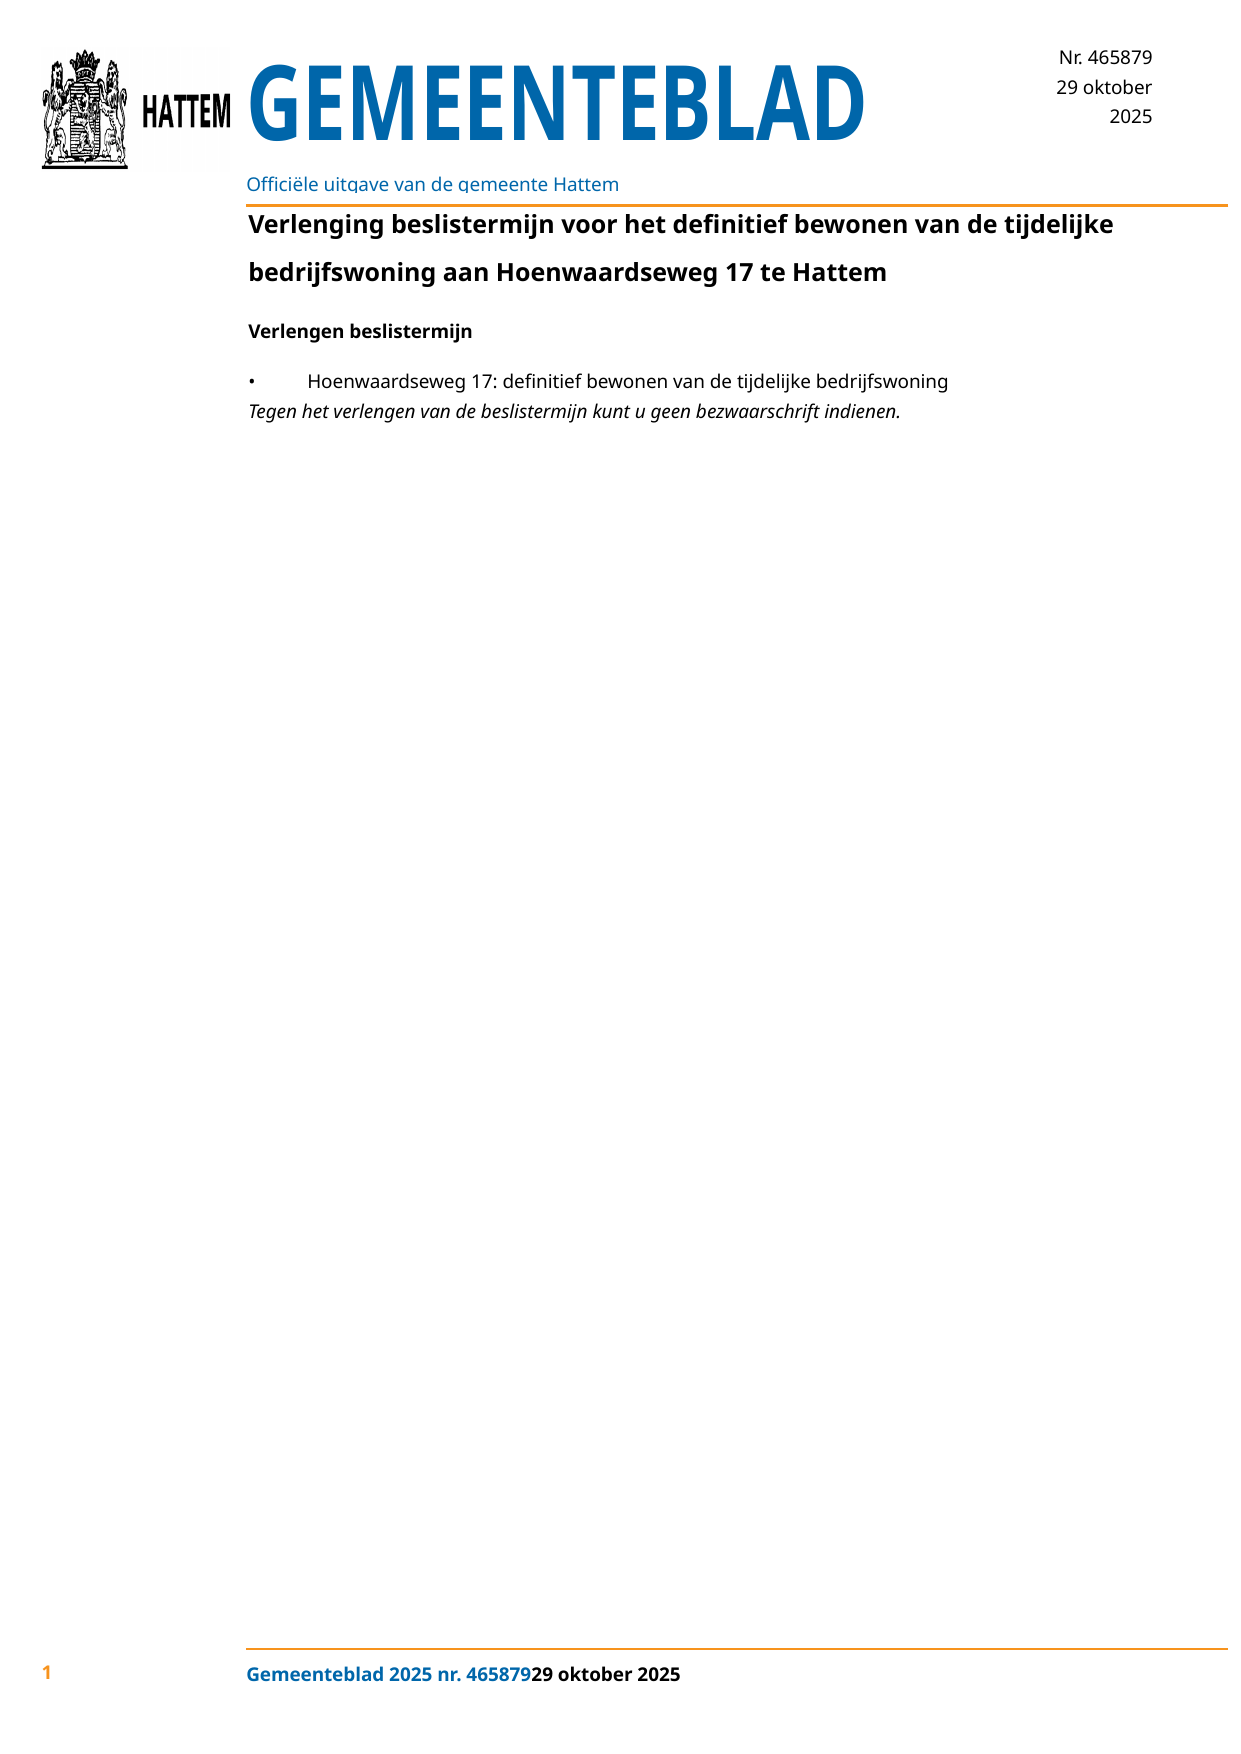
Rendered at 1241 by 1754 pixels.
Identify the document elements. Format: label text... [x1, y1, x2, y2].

picture [41, 47, 231, 172]
text Tegen het verlengen van de beslistermijn kunt u geen bezwaarschrift indienen. [248, 398, 1152, 424]
list Hoenwaardseweg 17: definitief bewonen van de tijdelijke bedrijfswoning [248, 368, 1152, 394]
text Verlenging beslistermijn voor het definitief bewonen van de tijdelijke bedrijfswoning aan Hoenwaardseweg 17 te Hattem [248, 207, 1152, 288]
text Verlengen beslistermijn [248, 318, 1152, 344]
